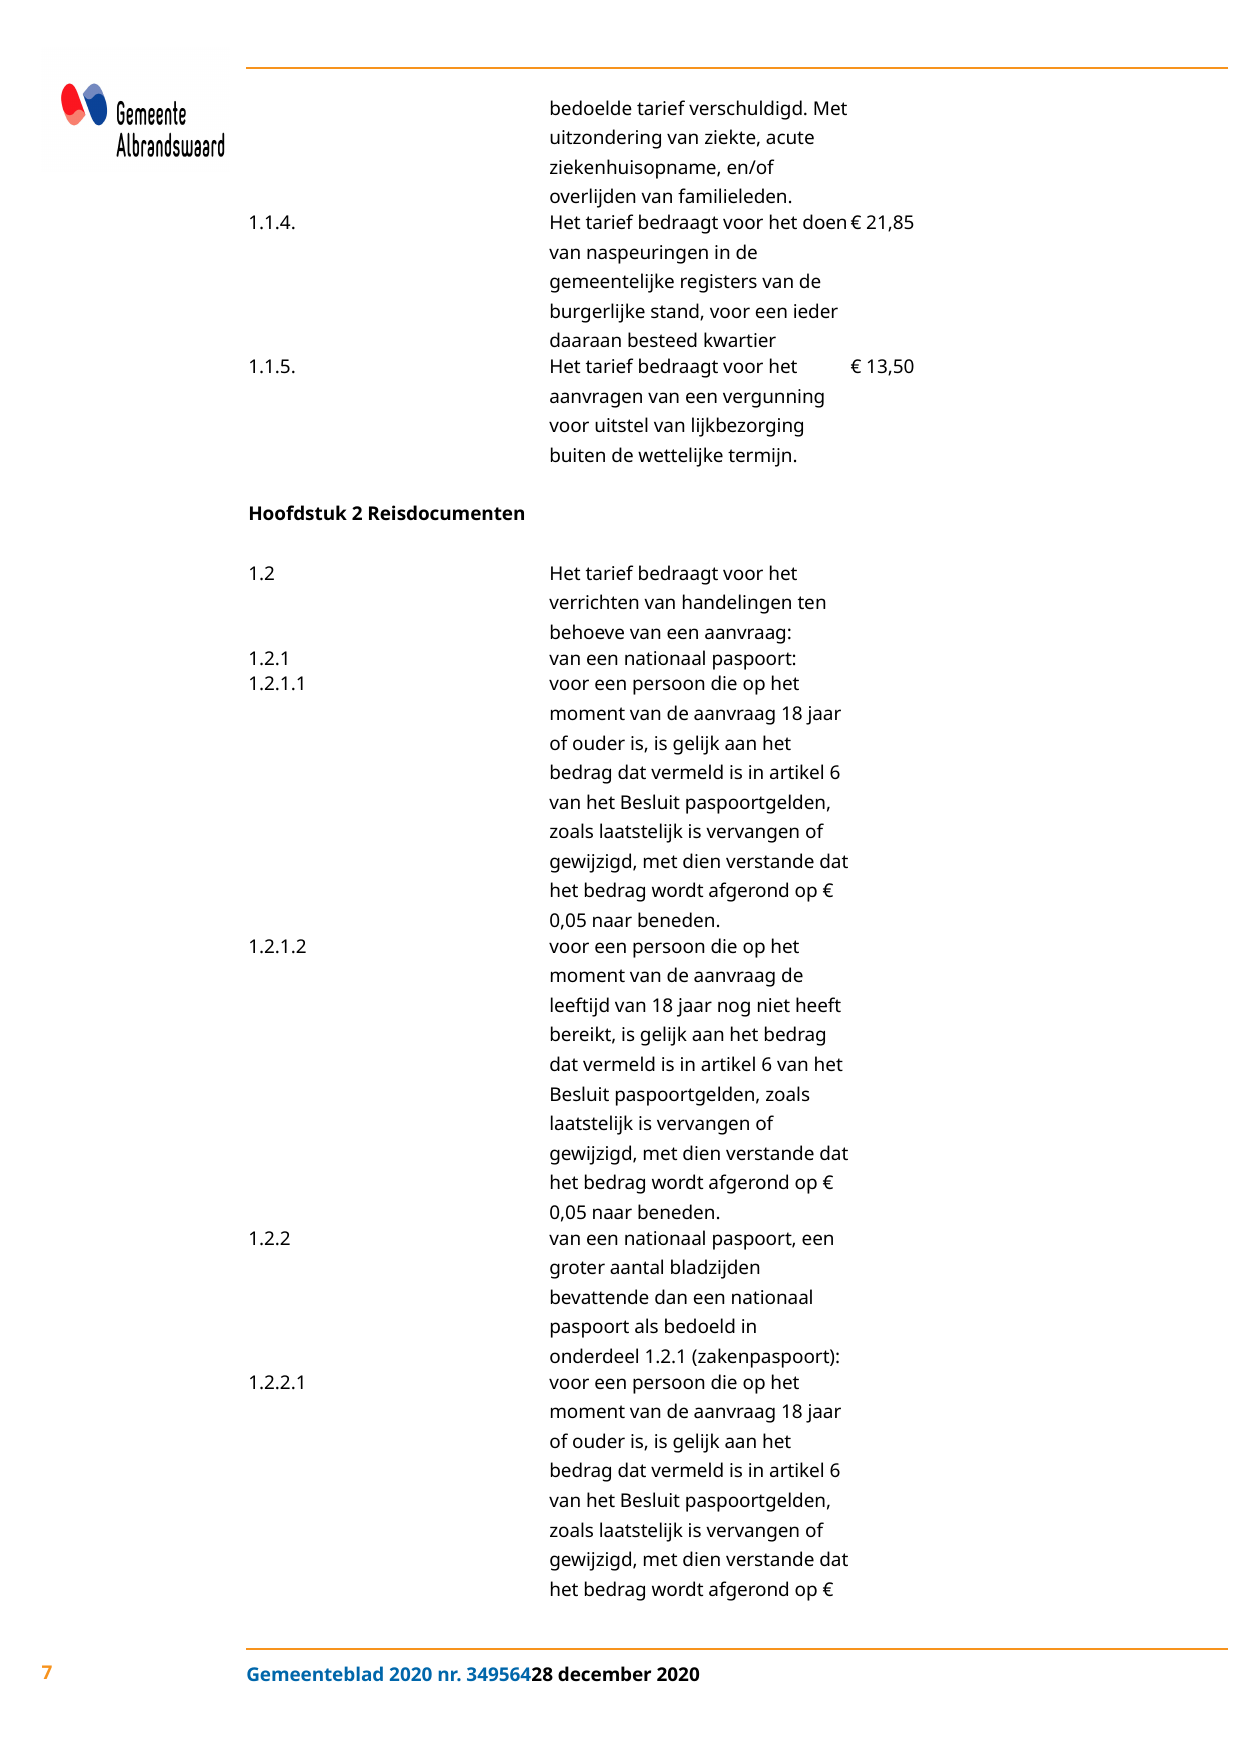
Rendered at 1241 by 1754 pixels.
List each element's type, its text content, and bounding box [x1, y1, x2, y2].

picture [41, 47, 231, 172]
table_cell 1.2.1.1 [248, 671, 549, 933]
table_cell voor een persoon die op het moment van de aanvraag de leeftijd van 18 jaar nog niet heeft bereikt, is gelijk aan het bedrag dat vermeld is in artikel 6 van het Besluit paspoortgelden, zoals laatstelijk is vervangen of gewijzigd, met dien verstande dat het bedrag wordt afgerond op € 0,05 naar beneden. [549, 933, 850, 1225]
table_cell voor een persoon die op het moment van de aanvraag 18 jaar of ouder is, is gelijk aan het bedrag dat vermeld is in artikel 6 van het Besluit paspoortgelden, zoals laatstelijk is vervangen of gewijzigd, met dien verstande dat het bedrag wordt afgerond op € 0,05 naar beneden. [549, 671, 850, 933]
table_cell Het tarief bedraagt voor het aanvragen van een vergunning voor uitstel van lijkbezorging buiten de wettelijke termijn. [549, 353, 850, 468]
table_cell [850, 1225, 1152, 1369]
text Hoofdstuk 2 Reisdocumenten [248, 501, 1152, 526]
table_cell [850, 933, 1152, 1225]
table_cell 1.2.2 [248, 1225, 549, 1369]
table_cell van een nationaal paspoort, een groter aantal bladzijden bevattende dan een nationaal paspoort als bedoeld in onderdeel 1.2.1 (zakenpaspoort): [549, 1225, 850, 1369]
table_header Het tarief bedraagt voor het verrichten van handelingen ten behoeve van een aanvraag: [549, 560, 850, 645]
table_cell [850, 671, 1152, 933]
table_cell [850, 645, 1152, 671]
table_cell [850, 1369, 1152, 1602]
table_header 1.2 [248, 560, 549, 645]
table_cell 1.1.4. [248, 209, 549, 353]
table_header [850, 560, 1152, 645]
table_cell bedoelde tarief verschuldigd. Met uitzondering van ziekte, acute ziekenhuisopname, en/of overlijden van familieleden. [549, 95, 850, 209]
table_cell 1.2.2.1 [248, 1369, 549, 1602]
table_cell [248, 95, 549, 209]
table_cell van een nationaal paspoort: [549, 645, 850, 671]
table_cell [850, 95, 1152, 209]
table_cell € 13,50 [850, 353, 1152, 468]
table_cell Het tarief bedraagt voor het doen van naspeuringen in de gemeentelijke registers van de burgerlijke stand, voor een ieder daaraan besteed kwartier [549, 209, 850, 353]
table_cell 1.2.1.2 [248, 933, 549, 1225]
table_cell 1.1.5. [248, 353, 549, 468]
table_cell 1.2.1 [248, 645, 549, 671]
table_cell € 21,85 [850, 209, 1152, 353]
table_cell voor een persoon die op het moment van de aanvraag 18 jaar of ouder is, is gelijk aan het bedrag dat vermeld is in artikel 6 van het Besluit paspoortgelden, zoals laatstelijk is vervangen of gewijzigd, met dien verstande dat het bedrag wordt afgerond op € [549, 1369, 850, 1602]
